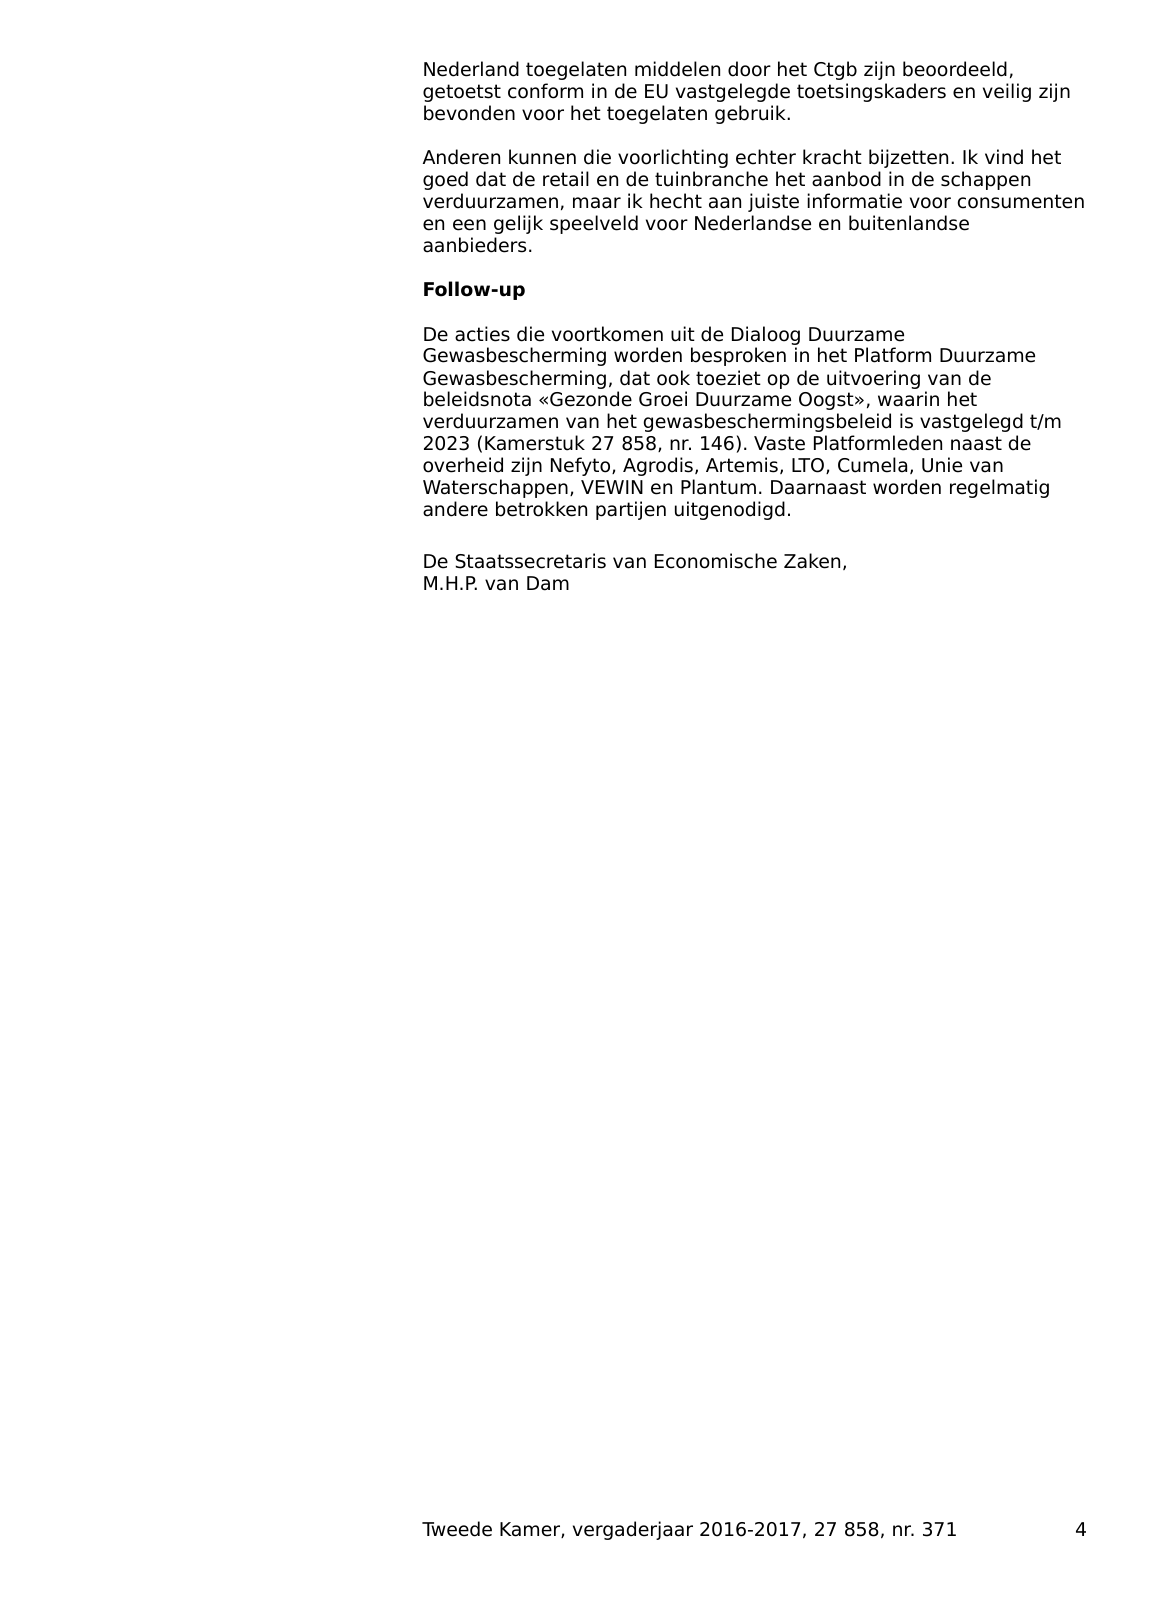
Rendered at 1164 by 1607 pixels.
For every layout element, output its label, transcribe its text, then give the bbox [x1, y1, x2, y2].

text Nederland toegelaten middelen door het Ctgb zijn beoordeeld, getoetst conform in de EU vastgelegde toetsingskaders en veilig zijn bevonden voor het toegelaten gebruik. [422, 59, 1087, 125]
subtitle Follow-up [422, 279, 1087, 301]
text De acties die voortkomen uit de Dialoog Duurzame Gewasbescherming worden besproken in het Platform Duurzame Gewasbescherming, dat ook toeziet op de uitvoering van de beleidsnota «Gezonde Groei Duurzame Oogst», waarin het verduurzamen van het gewasbeschermingsbeleid is vastgelegd t/m 2023 (Kamerstuk 27 858, nr. 146). Vaste Platformleden naast de overheid zijn Nefyto, Agrodis, Artemis, LTO, Cumela, Unie van Waterschappen, VEWIN en Plantum. Daarnaast worden regelmatig andere betrokken partijen uitgenodigd. [422, 323, 1087, 521]
text De Staatssecretaris van Economische Zaken, M.H.P. van Dam [422, 551, 1087, 595]
text Anderen kunnen die voorlichting echter kracht bijzetten. Ik vind het goed dat de retail en de tuinbranche het aanbod in de schappen verduurzamen, maar ik hecht aan juiste informatie voor consumenten en een gelijk speelveld voor Nederlandse en buitenlandse aanbieders. [422, 147, 1087, 257]
